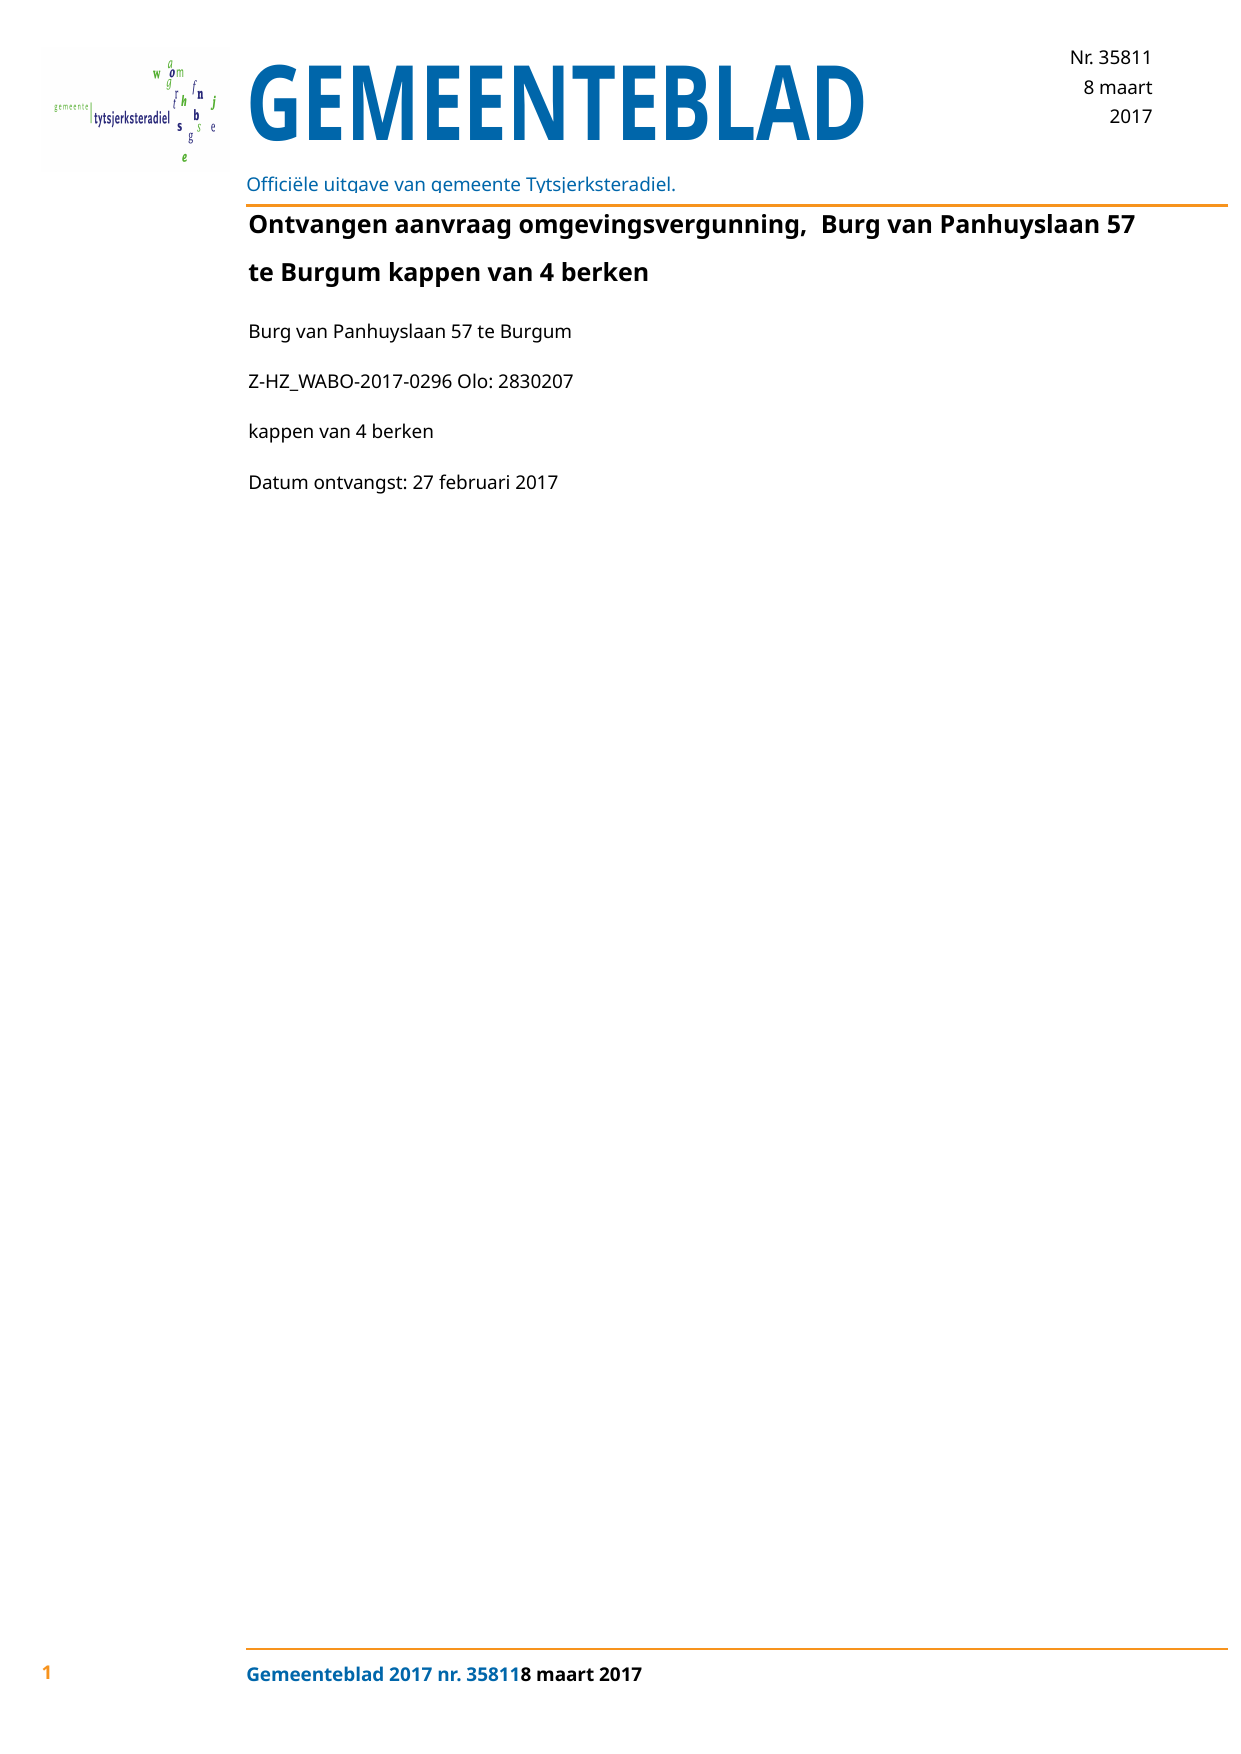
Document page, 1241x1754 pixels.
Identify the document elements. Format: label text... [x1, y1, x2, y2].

text kappen van 4 berken [248, 419, 1152, 444]
text Ontvangen aanvraag omgevingsvergunning, Burg van Panhuyslaan 57 te Burgum kappen van 4 berken [248, 207, 1152, 288]
text Z-HZ_WABO-2017-0296 Olo: 2830207 [248, 368, 1152, 394]
picture [41, 47, 231, 172]
text Datum ontvangst: 27 februari 2017 [248, 469, 1152, 495]
text Burg van Panhuyslaan 57 te Burgum [248, 318, 1152, 344]
